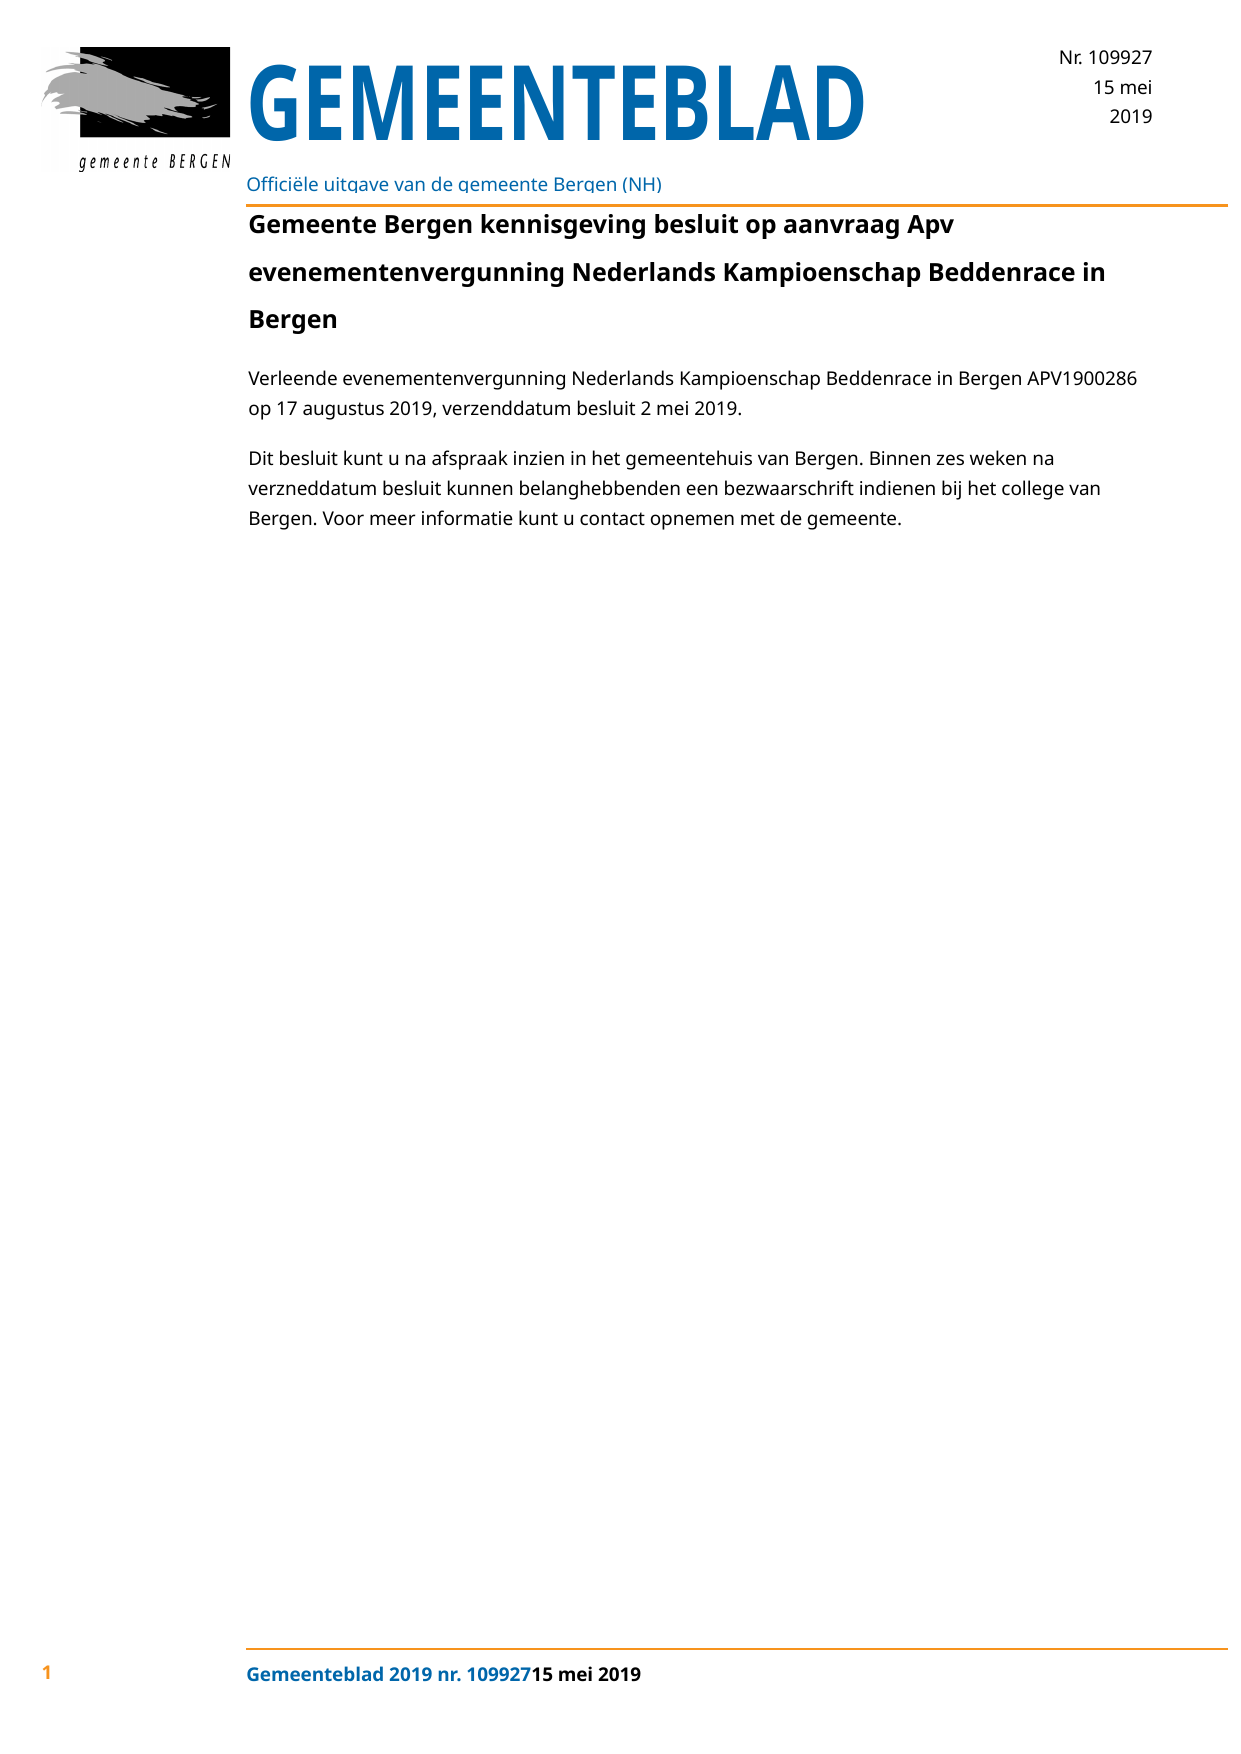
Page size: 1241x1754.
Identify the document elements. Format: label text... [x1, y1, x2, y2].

picture [41, 47, 231, 172]
text Dit besluit kunt u na afspraak inzien in het gemeentehuis van Bergen. Binnen zes weken na verzneddatum besluit kunnen belanghebbenden een bezwaarschrift indienen bij het college van Bergen. Voor meer informatie kunt u contact opnemen met de gemeente. [248, 446, 1152, 530]
text Gemeente Bergen kennisgeving besluit op aanvraag Apv evenementenvergunning Nederlands Kampioenschap Beddenrace in Bergen [248, 207, 1152, 336]
text Verleende evenementenvergunning Nederlands Kampioenschap Beddenrace in Bergen APV1900286 op 17 augustus 2019, verzenddatum besluit 2 mei 2019. [248, 366, 1152, 421]
